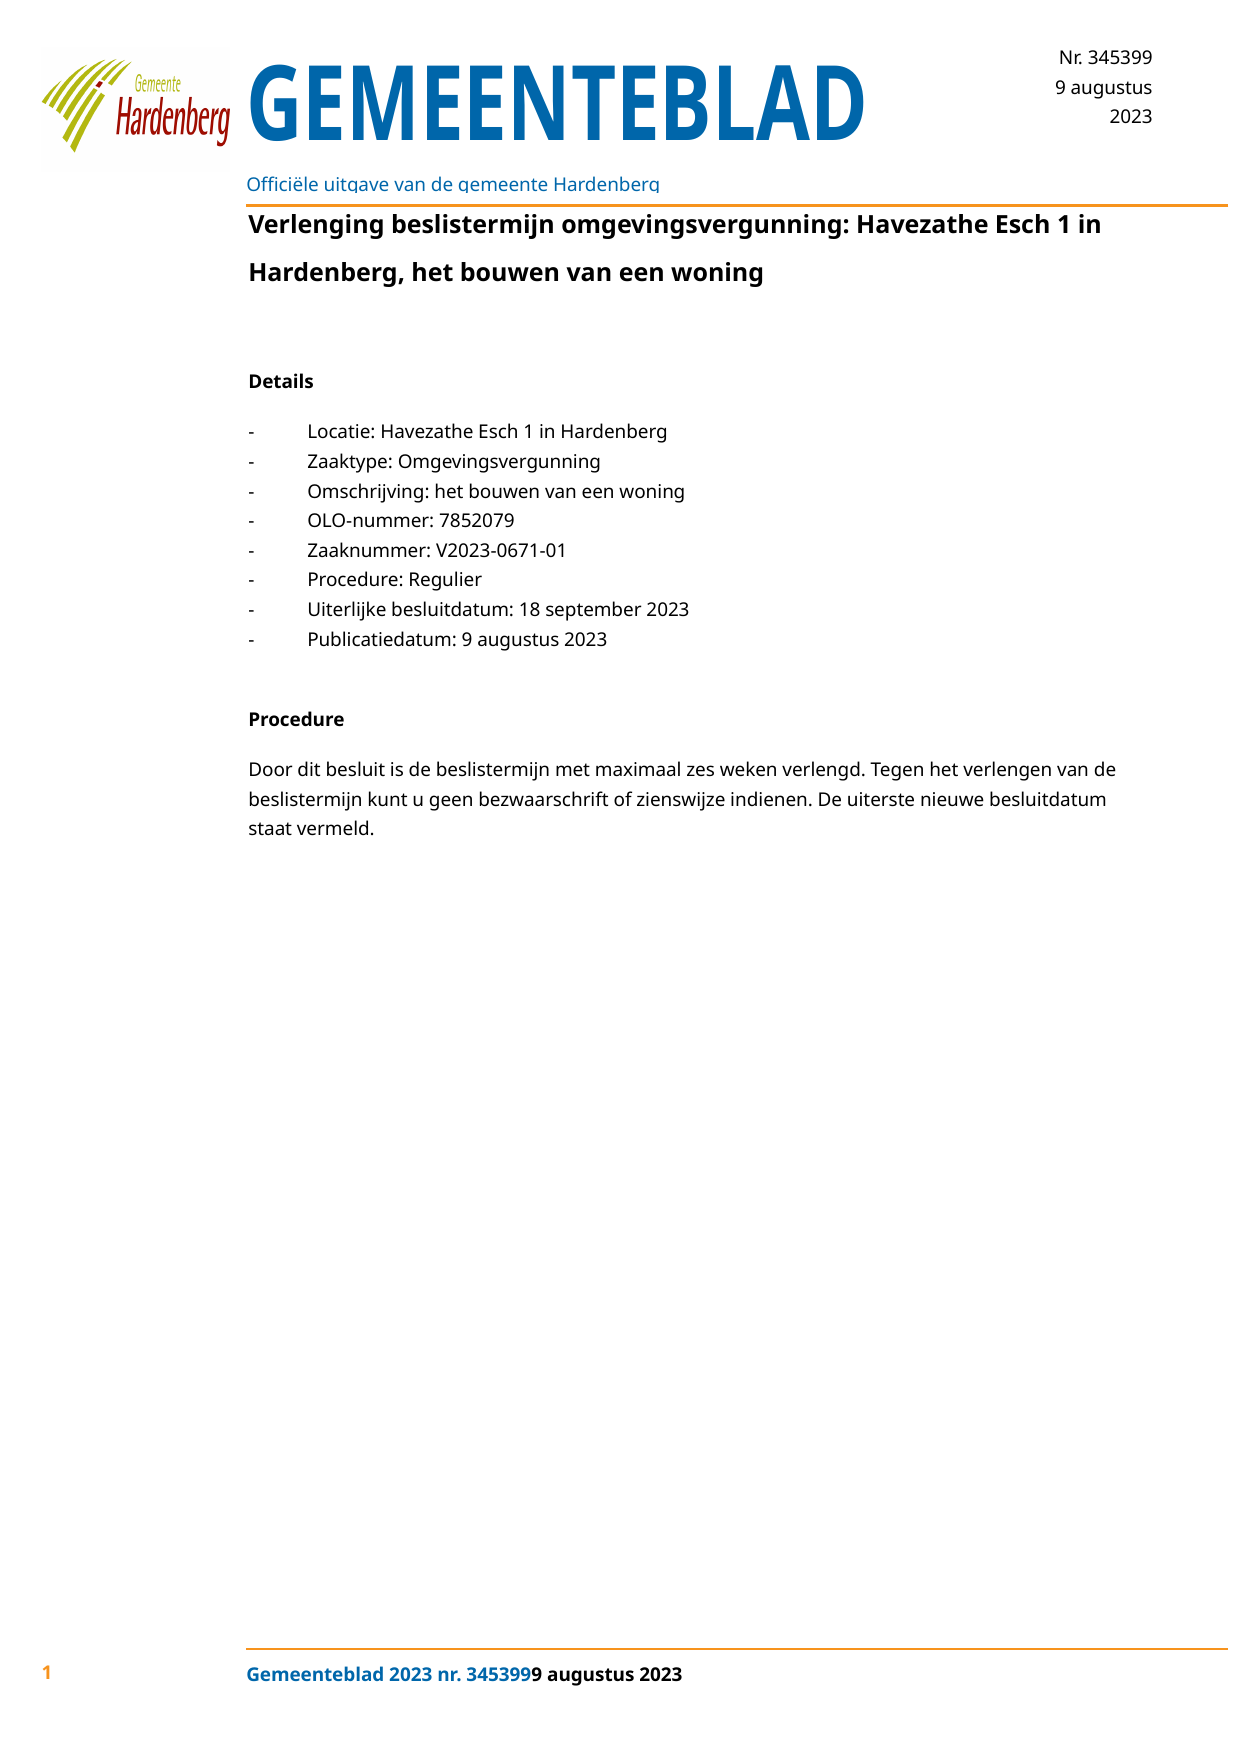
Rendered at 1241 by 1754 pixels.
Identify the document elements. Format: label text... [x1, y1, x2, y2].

picture [41, 47, 231, 172]
text Verlenging beslistermijn omgevingsvergunning: Havezathe Esch 1 in Hardenberg, het bouwen van een woning [248, 207, 1152, 288]
text Procedure [248, 706, 1152, 732]
list Zaaktype: Omgevingsvergunning [248, 448, 1152, 474]
list OLO-nummer: 7852079 [248, 507, 1152, 533]
text Details [248, 368, 1152, 394]
list Locatie: Havezathe Esch 1 in Hardenberg [248, 419, 1152, 444]
list Procedure: Regulier [248, 567, 1152, 592]
list Publicatiedatum: 9 augustus 2023 [248, 626, 1152, 652]
list Zaaknummer: V2023-0671-01 [248, 537, 1152, 563]
list Uiterlijke besluitdatum: 18 september 2023 [248, 596, 1152, 622]
text Door dit besluit is de beslistermijn met maximaal zes weken verlengd. Tegen het verlengen van de beslistermijn kunt u geen bezwaarschrift of zienswijze indienen. De uiterste nieuwe besluitdatum staat vermeld. [248, 756, 1152, 841]
list Omschrijving: het bouwen van een woning [248, 478, 1152, 504]
